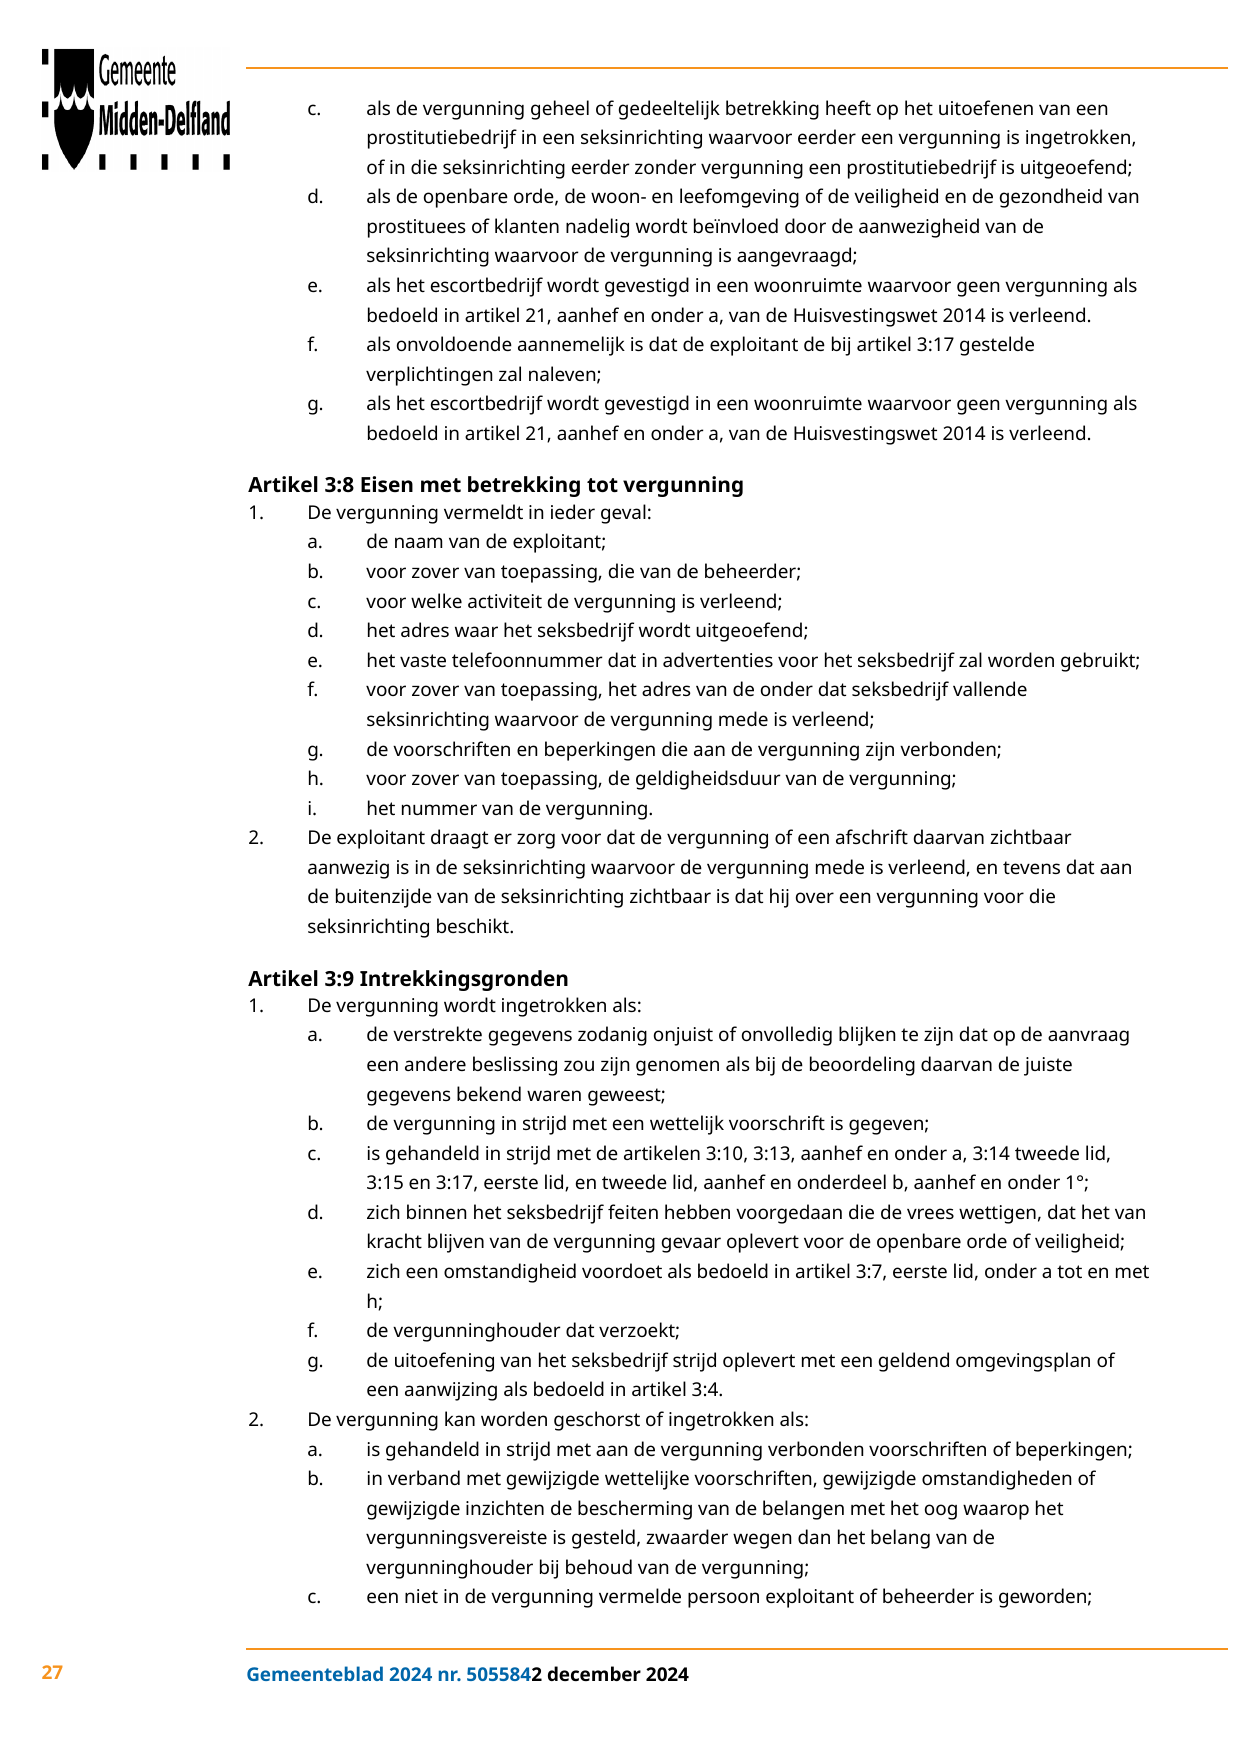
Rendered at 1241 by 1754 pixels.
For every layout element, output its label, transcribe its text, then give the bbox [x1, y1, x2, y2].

list het vaste telefoonnummer dat in advertenties voor het seksbedrijf zal worden gebruikt; [307, 647, 1152, 673]
list de uitoefening van het seksbedrijf strijd oplevert met een geldend omgevingsplan of een aanwijzing als bedoeld in artikel 3:4. [307, 1347, 1152, 1402]
list de verstrekte gegevens zodanig onjuist of onvolledig blijken te zijn dat op de aanvraag een andere beslissing zou zijn genomen als bij de beoordeling daarvan de juiste gegevens bekend waren geweest; [307, 1022, 1152, 1107]
list voor zover van toepassing, die van de beheerder; [307, 558, 1152, 584]
list De vergunning kan worden geschorst of ingetrokken als: [248, 1406, 1152, 1432]
picture [41, 47, 231, 172]
list De exploitant draagt er zorg voor dat de vergunning of een afschrift daarvan zichtbaar aanwezig is in de seksinrichting waarvoor de vergunning mede is verleend, en tevens dat aan de buitenzijde van de seksinrichting zichtbaar is dat hij over een vergunning voor die seksinrichting beschikt. [248, 824, 1152, 939]
list als onvoldoende aannemelijk is dat de exploitant de bij artikel 3:17 gestelde verplichtingen zal naleven; [307, 331, 1152, 387]
list de naam van de exploitant; [307, 529, 1152, 554]
list zich binnen het seksbedrijf feiten hebben voorgedaan die de vrees wettigen, dat het van kracht blijven van de vergunning gevaar oplevert voor de openbare orde of veiligheid; [307, 1199, 1152, 1254]
list zich een omstandigheid voordoet als bedoeld in artikel 3:7, eerste lid, onder a tot en met h; [307, 1258, 1152, 1314]
list als de openbare orde, de woon- en leefomgeving of de veiligheid en de gezondheid van prostituees of klanten nadelig wordt beïnvloed door de aanwezigheid van de seksinrichting waarvoor de vergunning is aangevraagd; [307, 183, 1152, 268]
list de voorschriften en beperkingen die aan de vergunning zijn verbonden; [307, 736, 1152, 761]
list voor zover van toepassing, de geldigheidsduur van de vergunning; [307, 765, 1152, 791]
list een niet in de vergunning vermelde persoon exploitant of beheerder is geworden; [307, 1584, 1152, 1609]
text Artikel 3:9 Intrekkingsgronden [248, 964, 1152, 992]
list de vergunninghouder dat verzoekt; [307, 1317, 1152, 1343]
list voor zover van toepassing, het adres van de onder dat seksbedrijf vallende seksinrichting waarvoor de vergunning mede is verleend; [307, 677, 1152, 732]
list als het escortbedrijf wordt gevestigd in een woonruimte waarvoor geen vergunning als bedoeld in artikel 21, aanhef en onder a, van de Huisvestingswet 2014 is verleend. [307, 391, 1152, 446]
list als het escortbedrijf wordt gevestigd in een woonruimte waarvoor geen vergunning als bedoeld in artikel 21, aanhef en onder a, van de Huisvestingswet 2014 is verleend. [307, 272, 1152, 328]
list als de vergunning geheel of gedeeltelijk betrekking heeft op het uitoefenen van een prostitutiebedrijf in een seksinrichting waarvoor eerder een vergunning is ingetrokken, of in die seksinrichting eerder zonder vergunning een prostitutiebedrijf is uitgeoefend; [307, 95, 1152, 180]
list in verband met gewijzigde wettelijke voorschriften, gewijzigde omstandigheden of gewijzigde inzichten de bescherming van de belangen met het oog waarop het vergunningsvereiste is gesteld, zwaarder wegen dan het belang van de vergunninghouder bij behoud van de vergunning; [307, 1465, 1152, 1580]
text Artikel 3:8 Eisen met betrekking tot vergunning [248, 471, 1152, 499]
list is gehandeld in strijd met de artikelen 3:10, 3:13, aanhef en onder a, 3:14 tweede lid, 3:15 en 3:17, eerste lid, en tweede lid, aanhef en onderdeel b, aanhef en onder 1°; [307, 1140, 1152, 1195]
list De vergunning vermeldt in ieder geval: [248, 499, 1152, 525]
list het nummer van de vergunning. [307, 795, 1152, 821]
list het adres waar het seksbedrijf wordt uitgeoefend; [307, 617, 1152, 643]
list de vergunning in strijd met een wettelijk voorschrift is gegeven; [307, 1110, 1152, 1136]
list is gehandeld in strijd met aan de vergunning verbonden voorschriften of beperkingen; [307, 1436, 1152, 1462]
list De vergunning wordt ingetrokken als: [248, 992, 1152, 1018]
list voor welke activiteit de vergunning is verleend; [307, 588, 1152, 613]
